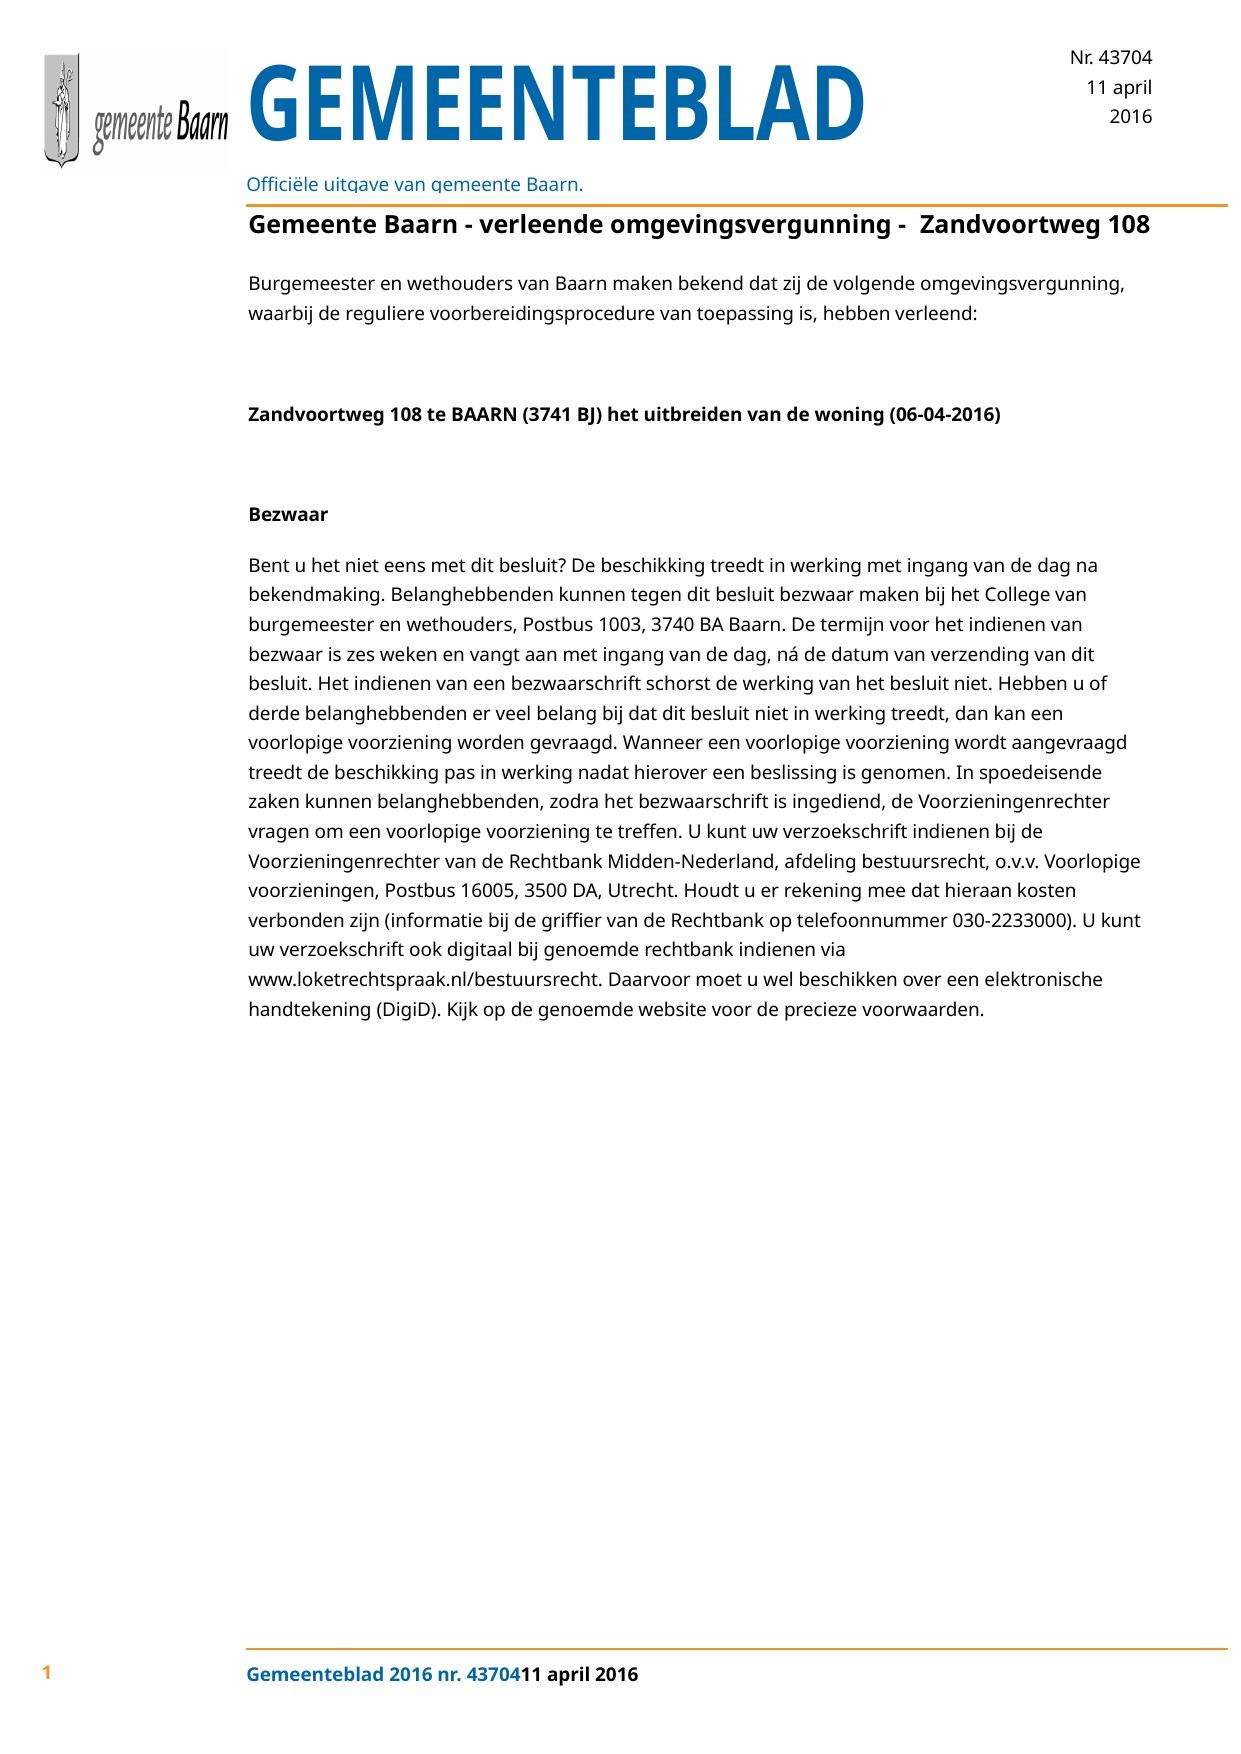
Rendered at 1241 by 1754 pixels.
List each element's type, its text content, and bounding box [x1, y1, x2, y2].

picture [41, 47, 231, 172]
text Zandvoortweg 108 te BAARN (3741 BJ) het uitbreiden van de woning (06-04-2016) [248, 401, 1152, 426]
text Gemeente Baarn - verleende omgevingsvergunning - Zandvoortweg 108 [248, 207, 1152, 241]
text Bezwaar [248, 502, 1152, 527]
text Bent u het niet eens met dit besluit? De beschikking treedt in werking met ingang van de dag na bekendmaking. Belanghebbenden kunnen tegen dit besluit bezwaar maken bij het College van burgemeester en wethouders, Postbus 1003, 3740 BA Baarn. De termijn voor het indienen van bezwaar is zes weken en vangt aan met ingang van de dag, ná de datum van verzending van dit besluit. Het indienen van een bezwaarschrift schorst de werking van het besluit niet. Hebben u of derde belanghebbenden er veel belang bij dat dit besluit niet in werking treedt, dan kan een voorlopige voorziening worden gevraagd. Wanneer een voorlopige voorziening wordt aangevraagd treedt de beschikking pas in werking nadat hierover een beslissing is genomen. In spoedeisende zaken kunnen belanghebbenden, zodra het bezwaarschrift is ingediend, de Voorzieningenrechter vragen om een voorlopige voorziening te treffen. U kunt uw verzoekschrift indienen bij de Voorzieningenrechter van de Rechtbank Midden-Nederland, afdeling bestuursrecht, o.v.v. Voorlopige voorzieningen, Postbus 16005, 3500 DA, Utrecht. Houdt u er rekening mee dat hieraan kosten verbonden zijn (informatie bij de griffier van de Rechtbank op telefoonnummer 030-2233000). U kunt uw verzoekschrift ook digitaal bij genoemde rechtbank indienen via www.loketrechtspraak.nl/bestuursrecht. Daarvoor moet u wel beschikken over een elektronische handtekening (DigiD). Kijk op de genoemde website voor de precieze voorwaarden. [248, 552, 1152, 1021]
text Burgemeester en wethouders van Baarn maken bekend dat zij de volgende omgevingsvergunning, waarbij de reguliere voorbereidingsprocedure van toepassing is, hebben verleend: [248, 270, 1152, 326]
